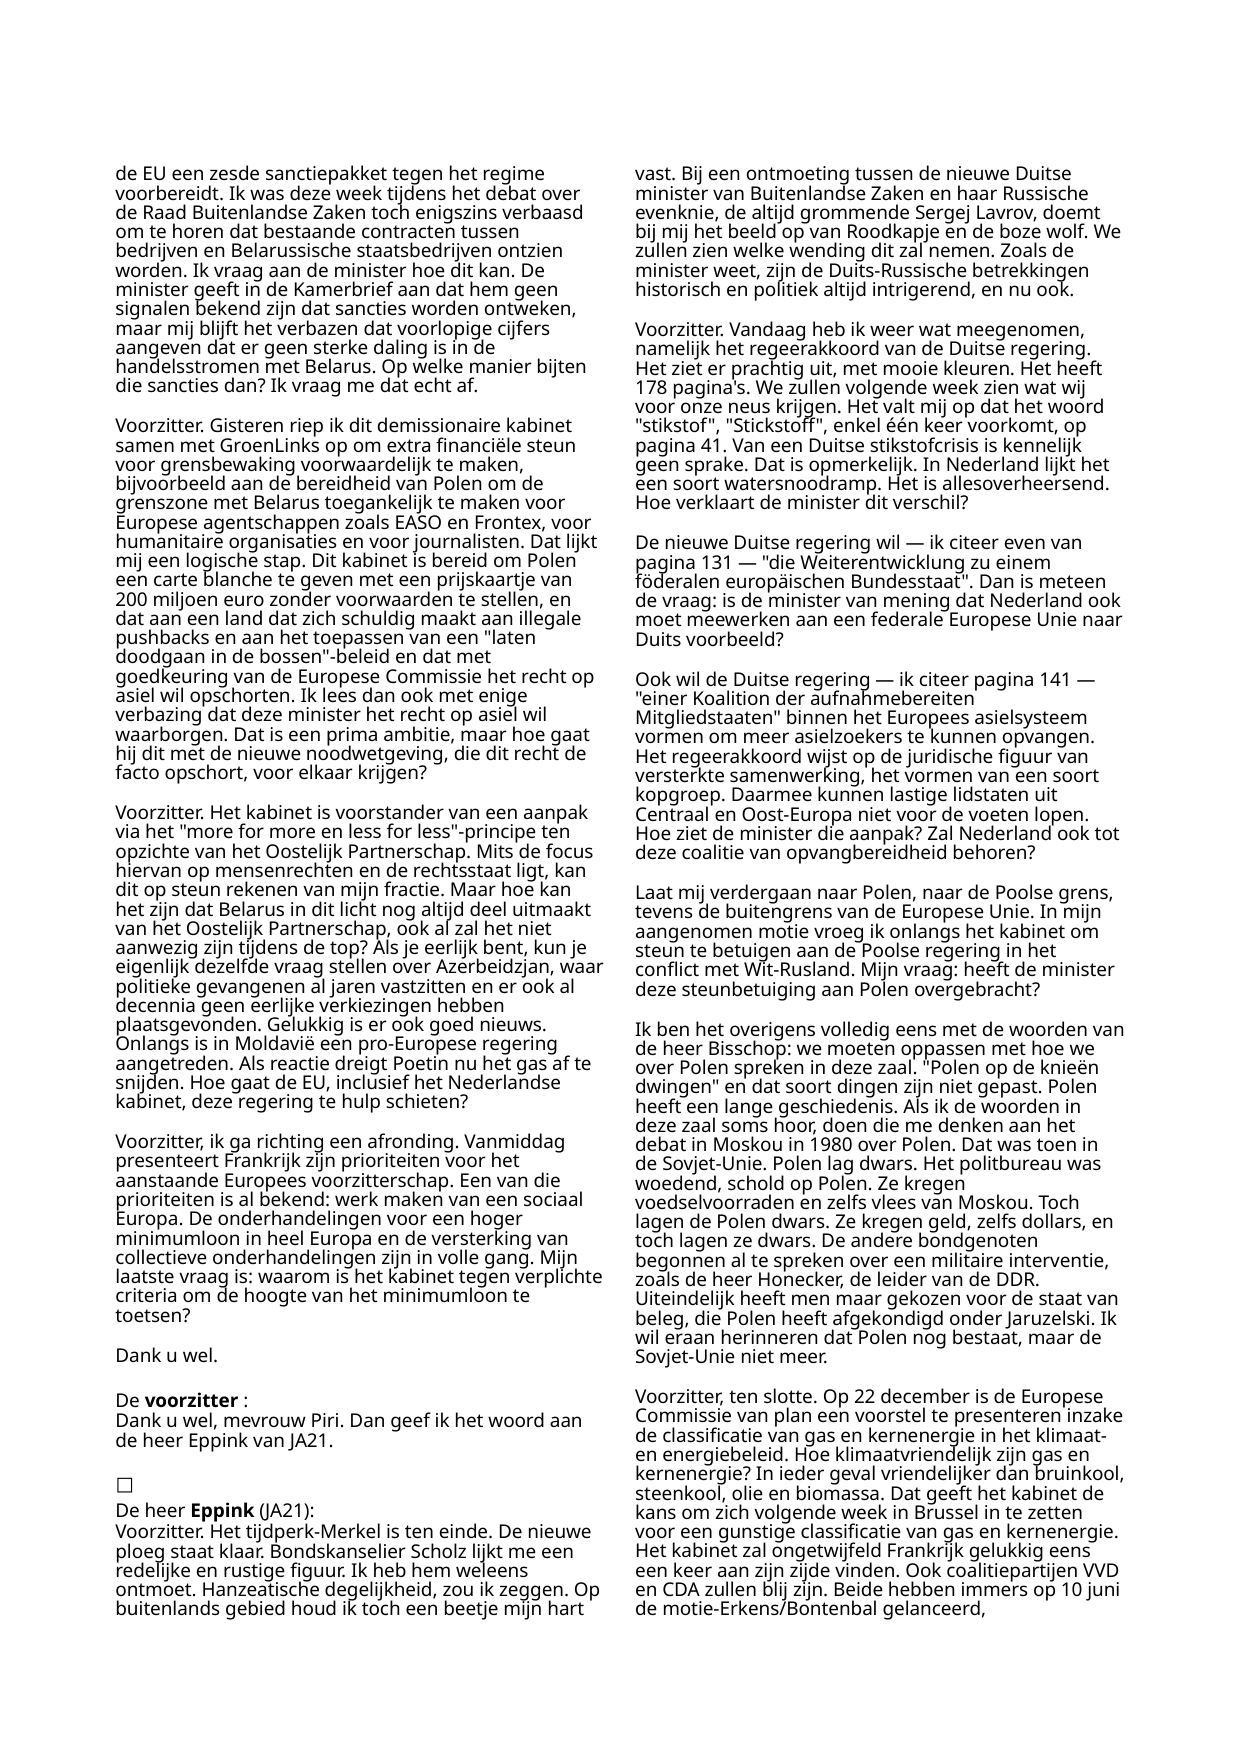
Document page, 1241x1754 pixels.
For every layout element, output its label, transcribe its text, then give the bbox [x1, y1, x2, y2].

text vast. Bij een ontmoeting tussen de nieuwe Duitse minister van Buitenlandse Zaken en haar Russische evenknie, de altijd grommende Sergej Lavrov, doemt bij mij het beeld op van Roodkapje en de boze wolf. We zullen zien welke wending dit zal nemen. Zoals de minister weet, zijn de Duits-Russische betrekkingen historisch en politiek altijd intrigerend, en nu ook. [635, 165, 1125, 300]
text Voorzitter. Het kabinet is voorstander van een aanpak via het "more for more en less for less"-principe ten opzichte van het Oostelijk Partnerschap. Mits de focus hiervan op mensenrechten en de rechtsstaat ligt, kan dit op steun rekenen van mijn fractie. Maar hoe kan het zijn dat Belarus in dit licht nog altijd deel uitmaakt van het Oostelijk Partnerschap, ook al zal het niet aanwezig zijn tijdens de top? Als je eerlijk bent, kun je eigenlijk dezelfde vraag stellen over Azerbeidzjan, waar politieke gevangenen al jaren vastzitten en er ook al decennia geen eerlijke verkiezingen hebben plaatsgevonden. Gelukkig is er ook goed nieuws. Onlangs is in Moldavië een pro-Europese regering aangetreden. Als reactie dreigt Poetin nu het gas af te snijden. Hoe gaat de EU, inclusief het Nederlandse kabinet, deze regering te hulp schieten? [115, 804, 605, 1112]
text de EU een zesde sanctiepakket tegen het regime voorbereidt. Ik was deze week tijdens het debat over de Raad Buitenlandse Zaken toch enigszins verbaasd om te horen dat bestaande contracten tussen bedrijven en Belarussische staatsbedrijven ontzien worden. Ik vraag aan de minister hoe dit kan. De minister geeft in de Kamerbrief aan dat hem geen signalen bekend zijn dat sancties worden ontweken, maar mij blijft het verbazen dat voorlopige cijfers aangeven dat er geen sterke daling is in de handelsstromen met Belarus. Op welke manier bijten die sancties dan? Ik vraag me dat echt af. [115, 165, 605, 397]
text Dank u wel, mevrouw Piri. Dan geef ik het woord aan de heer Eppink van JA21. [115, 1412, 605, 1451]
text Voorzitter, ten slotte. Op 22 december is de Europese Commissie van plan een voorstel te presenteren inzake de classificatie van gas en kernenergie in het klimaat- en energiebeleid. Hoe klimaatvriendelijk zijn gas en kernenergie? In ieder geval vriendelijker dan bruinkool, steenkool, olie en biomassa. Dat geeft het kabinet de kans om zich volgende week in Brussel in te zetten voor een gunstige classificatie van gas en kernenergie. Het kabinet zal ongetwijfeld Frankrijk gelukkig eens een keer aan zijn zijde vinden. Ook coalitiepartijen VVD en CDA zullen blij zijn. Beide hebben immers op 10 juni de motie-Erkens/Bontenbal gelanceerd, [635, 1388, 1125, 1619]
text Voorzitter. Gisteren riep ik dit demissionaire kabinet samen met GroenLinks op om extra financiële steun voor grensbewaking voorwaardelijk te maken, bijvoorbeeld aan de bereidheid van Polen om de grenszone met Belarus toegankelijk te maken voor Europese agentschappen zoals EASO en Frontex, voor humanitaire organisaties en voor journalisten. Dat lijkt mij een logische stap. Dit kabinet is bereid om Polen een carte blanche te geven met een prijskaartje van 200 miljoen euro zonder voorwaarden te stellen, en dat aan een land dat zich schuldig maakt aan illegale pushbacks en aan het toepassen van een "laten doodgaan in de bossen"-beleid en dat met goedkeuring van de Europese Commissie het recht op asiel wil opschorten. Ik lees dan ook met enige verbazing dat deze minister het recht op asiel wil waarborgen. Dat is een prima ambitie, maar hoe gaat hij dit met de nieuwe noodwetgeving, die dit recht de facto opschort, voor elkaar krijgen? [115, 417, 605, 783]
text De voorzitter : [115, 1387, 605, 1412]
text Dank u wel. [115, 1347, 605, 1366]
text Ook wil de Duitse regering — ik citeer pagina 141 — "einer Koalition der aufnahmebereiten Mitgliedstaaten" binnen het Europees asielsysteem vormen om meer asielzoekers te kunnen opvangen. Het regeerakkoord wijst op de juridische figuur van versterkte samenwerking, het vormen van een soort kopgroep. Daarmee kunnen lastige lidstaten uit Centraal en Oost-Europa niet voor de voeten lopen. Hoe ziet de minister die aanpak? Zal Nederland ook tot deze coalitie van opvangbereidheid behoren? [635, 671, 1125, 863]
text Laat mij verdergaan naar Polen, naar de Poolse grens, tevens de buitengrens van de Europese Unie. In mijn aangenomen motie vroeg ik onlangs het kabinet om steun te betuigen aan de Poolse regering in het conflict met Wit-Rusland. Mijn vraag: heeft de minister deze steunbetuiging aan Polen overgebracht? [635, 884, 1125, 1000]
text Voorzitter. Vandaag heb ik weer wat meegenomen, namelijk het regeerakkoord van de Duitse regering. Het ziet er prachtig uit, met mooie kleuren. Het heeft 178 pagina's. We zullen volgende week zien wat wij voor onze neus krijgen. Het valt mij op dat het woord "stikstof", "Stickstoff", enkel één keer voorkomt, op pagina 41. Van een Duitse stikstofcrisis is kennelijk geen sprake. Dat is opmerkelijk. In Nederland lijkt het een soort watersnoodramp. Het is allesoverheersend. Hoe verklaart de minister dit verschil? [635, 321, 1125, 514]
text ⬜ [115, 1472, 605, 1498]
text Voorzitter. Het tijdperk-Merkel is ten einde. De nieuwe ploeg staat klaar. Bondskanselier Scholz lijkt me een redelijke en rustige figuur. Ik heb hem weleens ontmoet. Hanzeatische degelijkheid, zou ik zeggen. Op buitenlands gebied houd ik toch een beetje mijn hart [115, 1523, 605, 1620]
text De heer Eppink (JA21): [115, 1498, 605, 1523]
text Ik ben het overigens volledig eens met de woorden van de heer Bisschop: we moeten oppassen met hoe we over Polen spreken in deze zaal. "Polen op de knieën dwingen" en dat soort dingen zijn niet gepast. Polen heeft een lange geschiedenis. Als ik de woorden in deze zaal soms hoor, doen die me denken aan het debat in Moskou in 1980 over Polen. Dat was toen in de Sovjet-Unie. Polen lag dwars. Het politbureau was woedend, schold op Polen. Ze kregen voedselvoorraden en zelfs vlees van Moskou. Toch lagen de Polen dwars. Ze kregen geld, zelfs dollars, en toch lagen ze dwars. De andere bondgenoten begonnen al te spreken over een militaire interventie, zoals de heer Honecker, de leider van de DDR. Uiteindelijk heeft men maar gekozen voor de staat van beleg, die Polen heeft afgekondigd onder Jaruzelski. Ik wil eraan herinneren dat Polen nog bestaat, maar de Sovjet-Unie niet meer. [635, 1021, 1125, 1367]
text De nieuwe Duitse regering wil — ik citeer even van pagina 131 — "die Weiterentwicklung zu einem föderalen europäischen Bundesstaat". Dan is meteen de vraag: is de minister van mening dat Nederland ook moet meewerken aan een federale Europese Unie naar Duits voorbeeld? [635, 534, 1125, 650]
text Voorzitter, ik ga richting een afronding. Vanmiddag presenteert Frankrijk zijn prioriteiten voor het aanstaande Europees voorzitterschap. Een van die prioriteiten is al bekend: werk maken van een sociaal Europa. De onderhandelingen voor een hoger minimumloon in heel Europa en de versterking van collectieve onderhandelingen zijn in volle gang. Mijn laatste vraag is: waarom is het kabinet tegen verplichte criteria om de hoogte van het minimumloon te toetsen? [115, 1133, 605, 1326]
